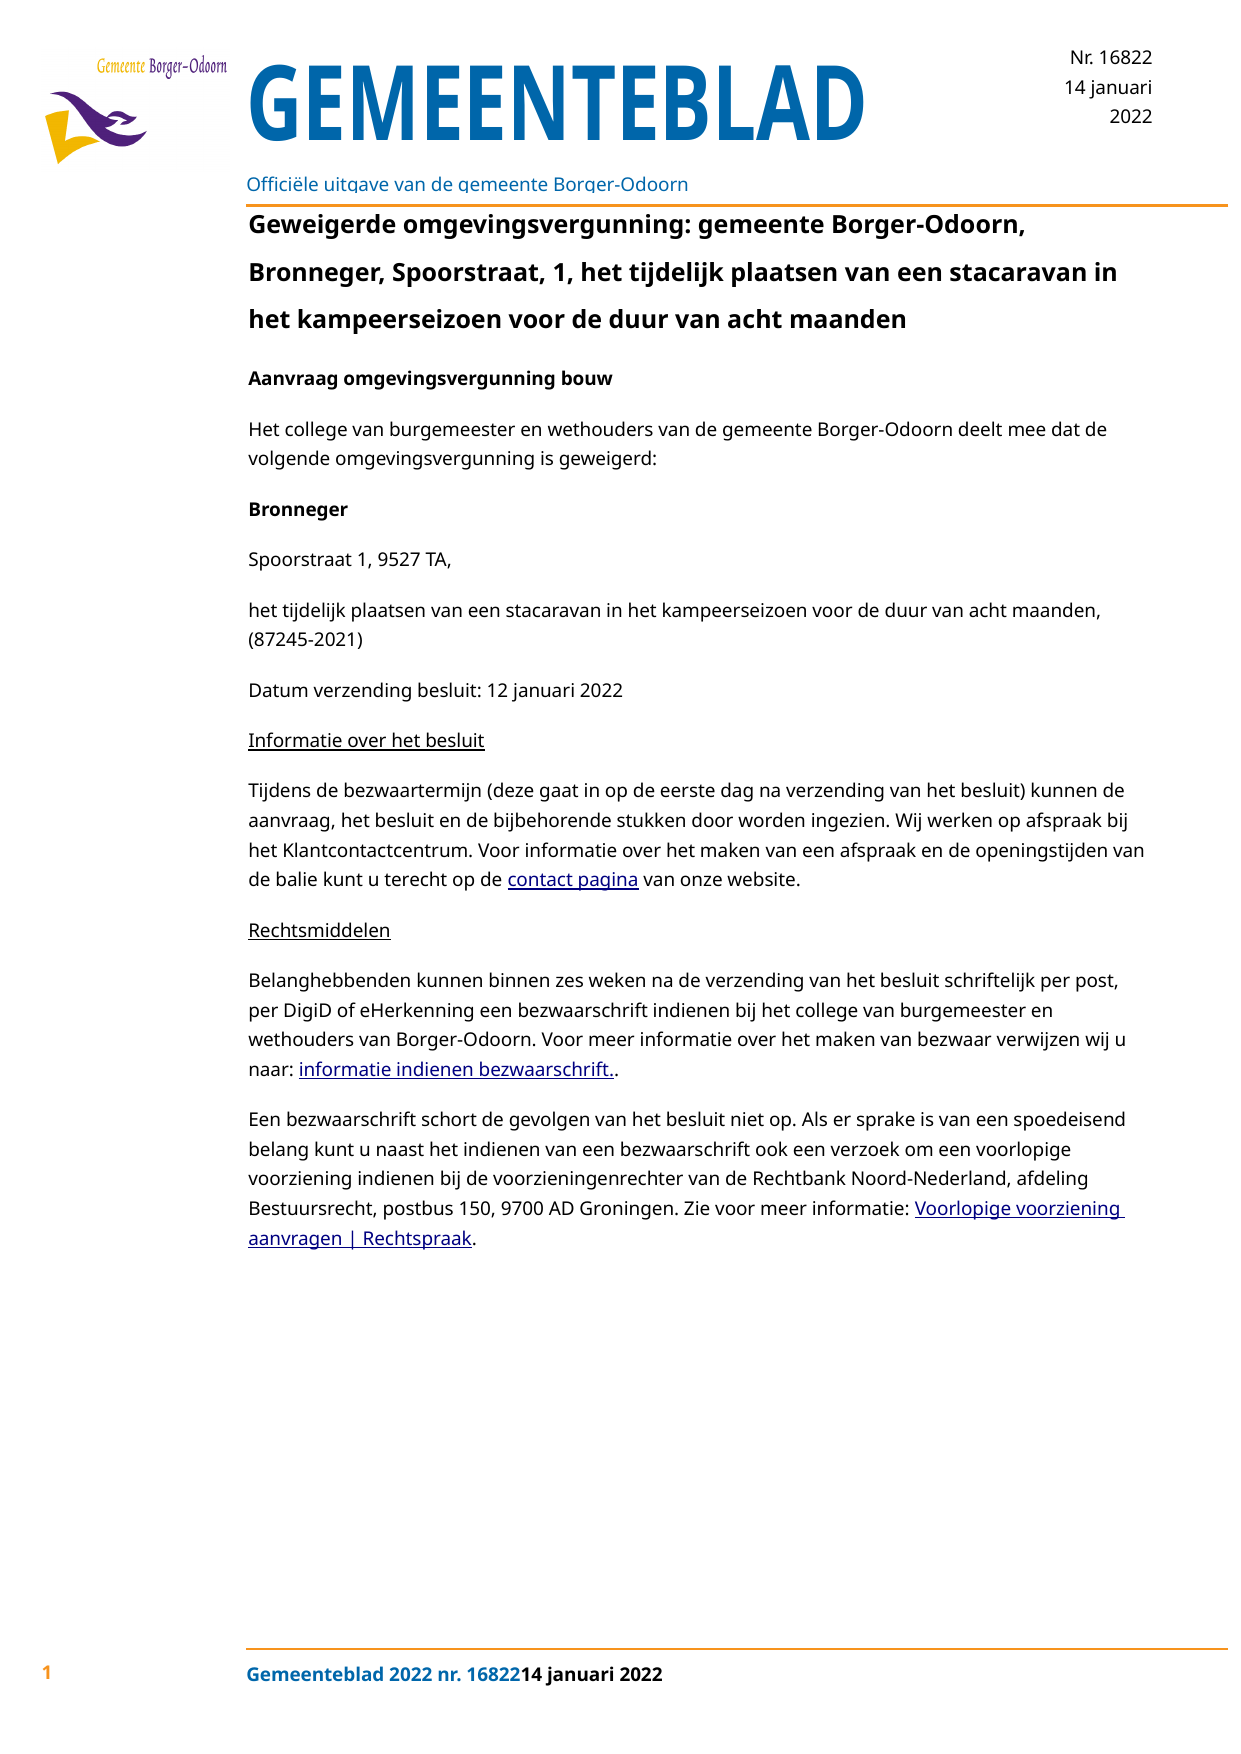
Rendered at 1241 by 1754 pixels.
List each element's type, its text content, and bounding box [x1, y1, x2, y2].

text Geweigerde omgevingsvergunning: gemeente Borger-Odoorn, Bronneger, Spoorstraat, 1, het tijdelijk plaatsen van een stacaravan in het kampeerseizoen voor de duur van acht maanden [248, 207, 1152, 336]
text Informatie over het besluit [248, 727, 1152, 753]
text het tijdelijk plaatsen van een stacaravan in het kampeerseizoen voor de duur van acht maanden, (87245-2021) [248, 597, 1152, 652]
text Spoorstraat 1, 9527 TA, [248, 546, 1152, 572]
text Tijdens de bezwaartermijn (deze gaat in op de eerste dag na verzending van het besluit) kunnen de aanvraag, het besluit en de bijbehorende stukken door worden ingezien. Wij werken op afspraak bij het Klantcontactcentrum. Voor informatie over het maken van een afspraak en de openingstijden van de balie kunt u terecht op de contact pagina van onze website. [248, 778, 1152, 892]
text Aanvraag omgevingsvergunning bouw [248, 366, 1152, 391]
text Bronneger [248, 496, 1152, 522]
text Rechtsmiddelen [248, 917, 1152, 942]
text Het college van burgemeester en wethouders van de gemeente Borger-Odoorn deelt mee dat de volgende omgevingsvergunning is geweigerd: [248, 416, 1152, 471]
text Een bezwaarschrift schort de gevolgen van het besluit niet op. Als er sprake is van een spoedeisend belang kunt u naast het indienen van een bezwaarschrift ook een verzoek om een voorlopige voorziening indienen bij de voorzieningenrechter van de Rechtbank Noord-Nederland, afdeling Bestuursrecht, postbus 150, 9700 AD Groningen. Zie voor meer informatie: Voorlopige voorziening aanvragen | Rechtspraak. [248, 1106, 1152, 1250]
text Belanghebbenden kunnen binnen zes weken na de verzending van het besluit schriftelijk per post, per DigiD of eHerkenning een bezwaarschrift indienen bij het college van burgemeester en wethouders van Borger-Odoorn. Voor meer informatie over het maken van bezwaar verwijzen wij u naar: informatie indienen bezwaarschrift.. [248, 967, 1152, 1082]
text Datum verzending besluit: 12 januari 2022 [248, 677, 1152, 702]
picture [41, 47, 231, 172]
